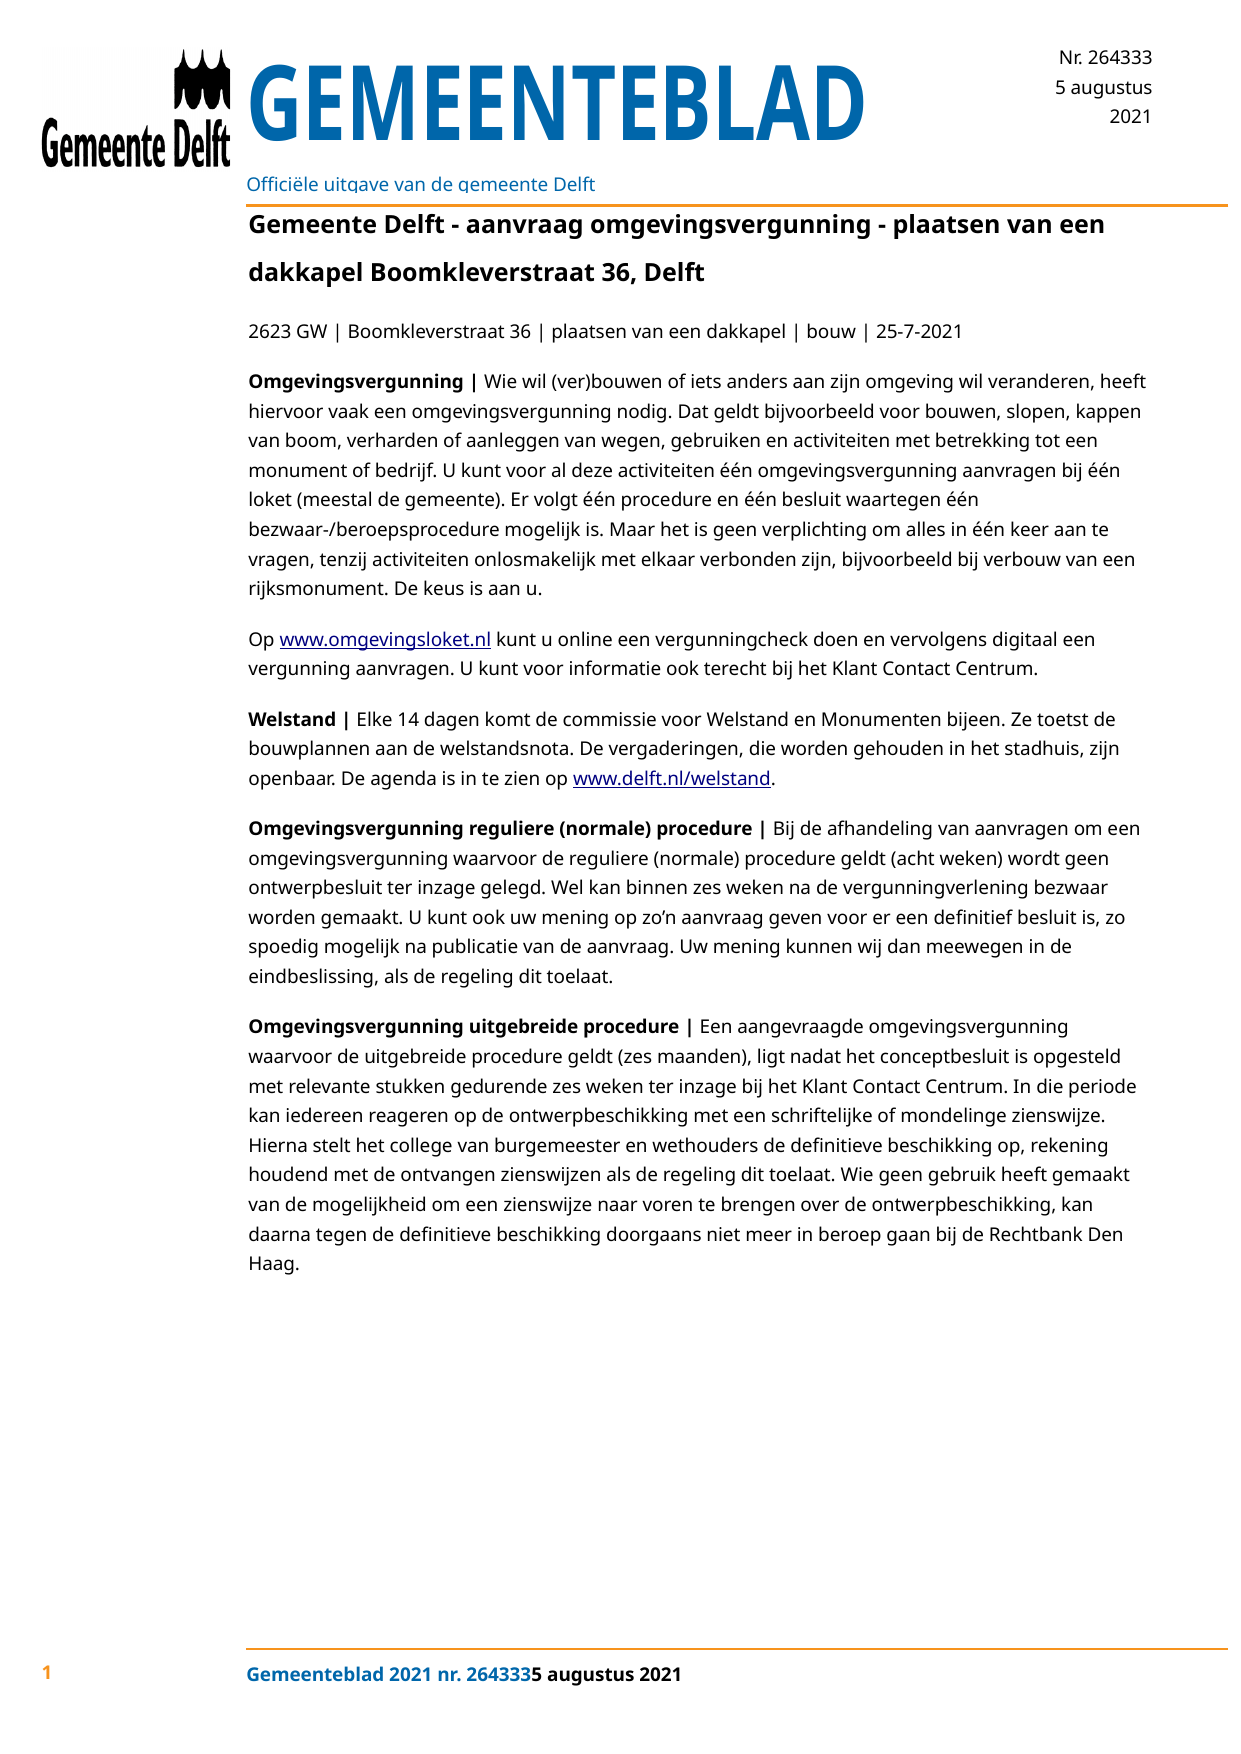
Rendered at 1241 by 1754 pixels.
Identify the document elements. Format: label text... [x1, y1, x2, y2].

text 2623 GW | Boomkleverstraat 36 | plaatsen van een dakkapel | bouw | 25-7-2021 [248, 318, 1152, 344]
text Omgevingsvergunning reguliere (normale) procedure | Bij de afhandeling van aanvragen om een omgevingsvergunning waarvoor de reguliere (normale) procedure geldt (acht weken) wordt geen ontwerpbesluit ter inzage gelegd. Wel kan binnen zes weken na de vergunningverlening bezwaar worden gemaakt. U kunt ook uw mening op zo’n aanvraag geven voor er een definitief besluit is, zo spoedig mogelijk na publicatie van de aanvraag. Uw mening kunnen wij dan meewegen in de eindbeslissing, als de regeling dit toelaat. [248, 815, 1152, 989]
text Op www.omgevingsloket.nl kunt u online een vergunningcheck doen en vervolgens digitaal een vergunning aanvragen. U kunt voor informatie ook terecht bij het Klant Contact Centrum. [248, 626, 1152, 681]
text Gemeente Delft - aanvraag omgevingsvergunning - plaatsen van een dakkapel Boomkleverstraat 36, Delft [248, 207, 1152, 288]
text Welstand | Elke 14 dagen komt de commissie voor Welstand en Monumenten bijeen. Ze toetst de bouwplannen aan de welstandsnota. De vergaderingen, die worden gehouden in het stadhuis, zijn openbaar. De agenda is in te zien op www.delft.nl/welstand. [248, 706, 1152, 791]
picture [41, 47, 231, 172]
text Omgevingsvergunning uitgebreide procedure | Een aangevraagde omgevingsvergunning waarvoor de uitgebreide procedure geldt (zes maanden), ligt nadat het conceptbesluit is opgesteld met relevante stukken gedurende zes weken ter inzage bij het Klant Contact Centrum. In die periode kan iedereen reageren op de ontwerpbeschikking met een schriftelijke of mondelinge zienswijze. Hierna stelt het college van burgemeester en wethouders de definitieve beschikking op, rekening houdend met de ontvangen zienswijzen als de regeling dit toelaat. Wie geen gebruik heeft gemaakt van de mogelijkheid om een zienswijze naar voren te brengen over de ontwerpbeschikking, kan daarna tegen de definitieve beschikking doorgaans niet meer in beroep gaan bij de Rechtbank Den Haag. [248, 1014, 1152, 1276]
text Omgevingsvergunning | Wie wil (ver)bouwen of iets anders aan zijn omgeving wil veranderen, heeft hiervoor vaak een omgevingsvergunning nodig. Dat geldt bijvoorbeeld voor bouwen, slopen, kappen van boom, verharden of aanleggen van wegen, gebruiken en activiteiten met betrekking tot een monument of bedrijf. U kunt voor al deze activiteiten één omgevingsvergunning aanvragen bij één loket (meestal de gemeente). Er volgt één procedure en één besluit waartegen één bezwaar-/beroepsprocedure mogelijk is. Maar het is geen verplichting om alles in één keer aan te vragen, tenzij activiteiten onlosmakelijk met elkaar verbonden zijn, bijvoorbeeld bij verbouw van een rijksmonument. De keus is aan u. [248, 368, 1152, 601]
